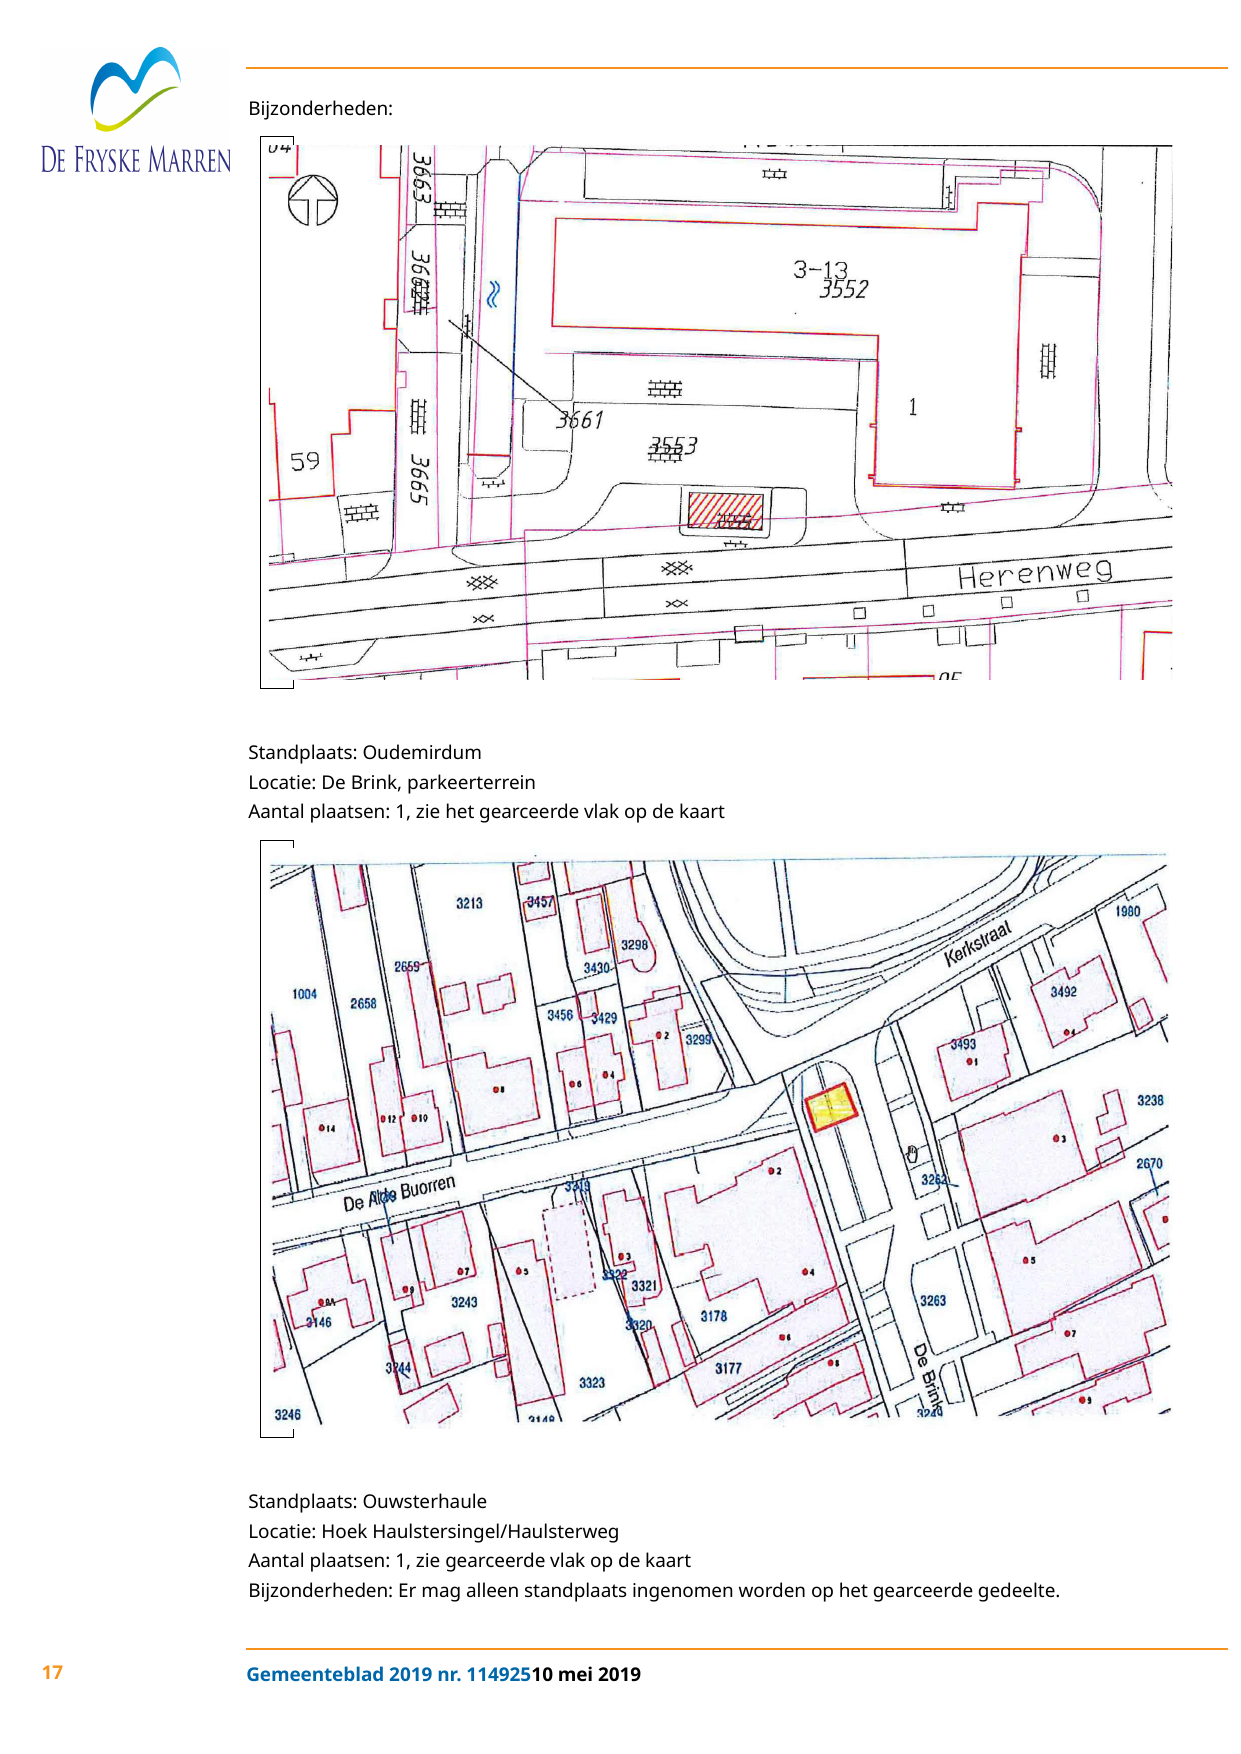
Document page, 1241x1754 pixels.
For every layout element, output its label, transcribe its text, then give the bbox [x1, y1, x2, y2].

picture [268, 145, 1173, 680]
text Bijzonderheden: [248, 95, 1152, 121]
picture [268, 848, 1173, 1429]
picture [41, 47, 231, 172]
text Bijzonderheden: Er mag alleen standplaats ingenomen worden op het gearceerde gedeelte. [248, 1577, 1152, 1603]
text Standplaats: Ouwsterhaule [248, 1488, 1152, 1514]
text Aantal plaatsen: 1, zie gearceerde vlak op de kaart [248, 1547, 1152, 1573]
text Locatie: Hoek Haulstersingel/Haulsterweg [248, 1518, 1152, 1544]
text Locatie: De Brink, parkeerterrein [248, 769, 1152, 794]
text Aantal plaatsen: 1, zie het gearceerde vlak op de kaart [248, 798, 1152, 824]
text Standplaats: Oudemirdum [248, 739, 1152, 765]
